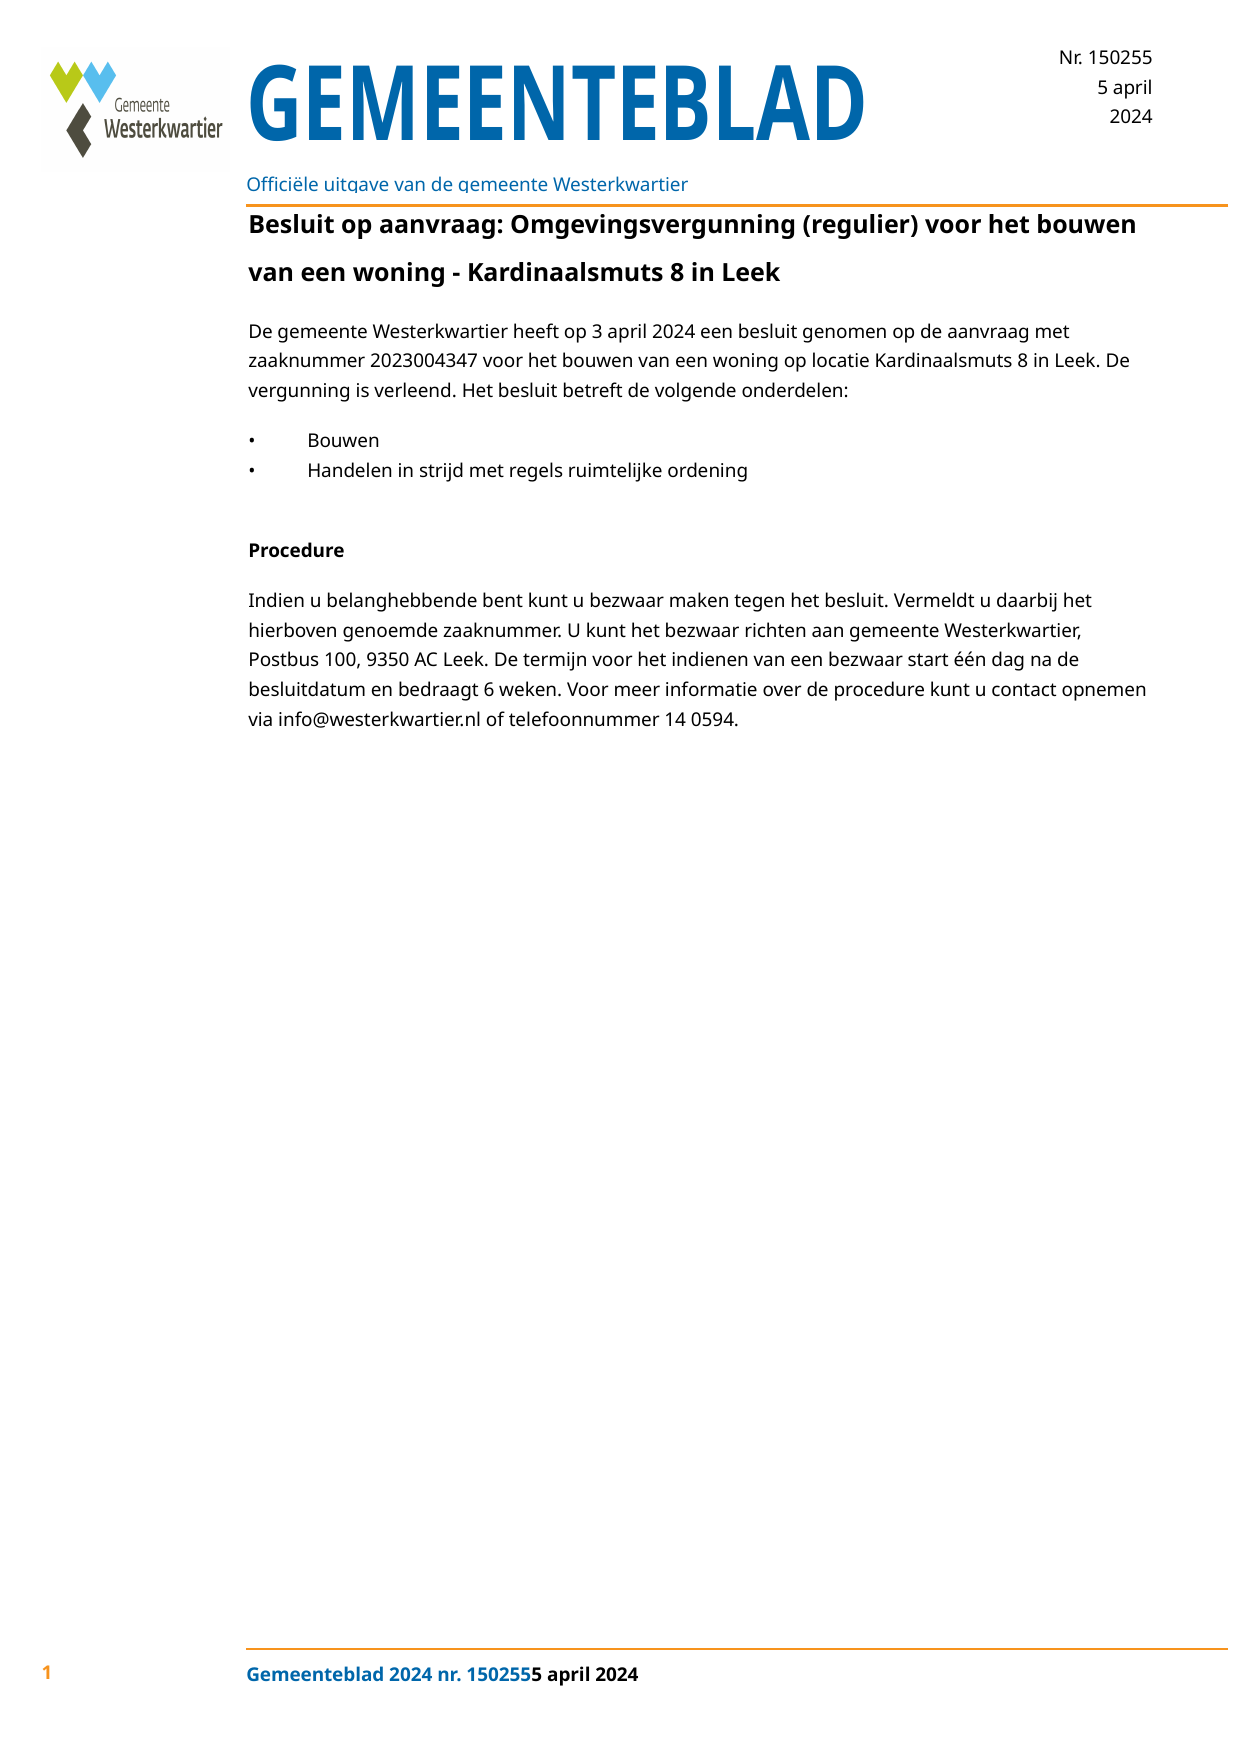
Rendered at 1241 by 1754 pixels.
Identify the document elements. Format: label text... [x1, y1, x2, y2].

list Bouwen [248, 427, 1152, 453]
text Besluit op aanvraag: Omgevingsvergunning (regulier) voor het bouwen van een woning - Kardinaalsmuts 8 in Leek [248, 207, 1152, 288]
text De gemeente Westerkwartier heeft op 3 april 2024 een besluit genomen op de aanvraag met zaaknummer 2023004347 voor het bouwen van een woning op locatie Kardinaalsmuts 8 in Leek. De vergunning is verleend. Het besluit betreft de volgende onderdelen: [248, 318, 1152, 403]
list Handelen in strijd met regels ruimtelijke ordening [248, 457, 1152, 483]
text Indien u belanghebbende bent kunt u bezwaar maken tegen het besluit. Vermeldt u daarbij het hierboven genoemde zaaknummer. U kunt het bezwaar richten aan gemeente Westerkwartier, Postbus 100, 9350 AC Leek. De termijn voor het indienen van een bezwaar start één dag na de besluitdatum en bedraagt 6 weken. Voor meer informatie over de procedure kunt u contact opnemen via info@westerkwartier.nl of telefoonnummer 14 0594. [248, 587, 1152, 732]
picture [41, 47, 231, 172]
text Procedure [248, 537, 1152, 563]
